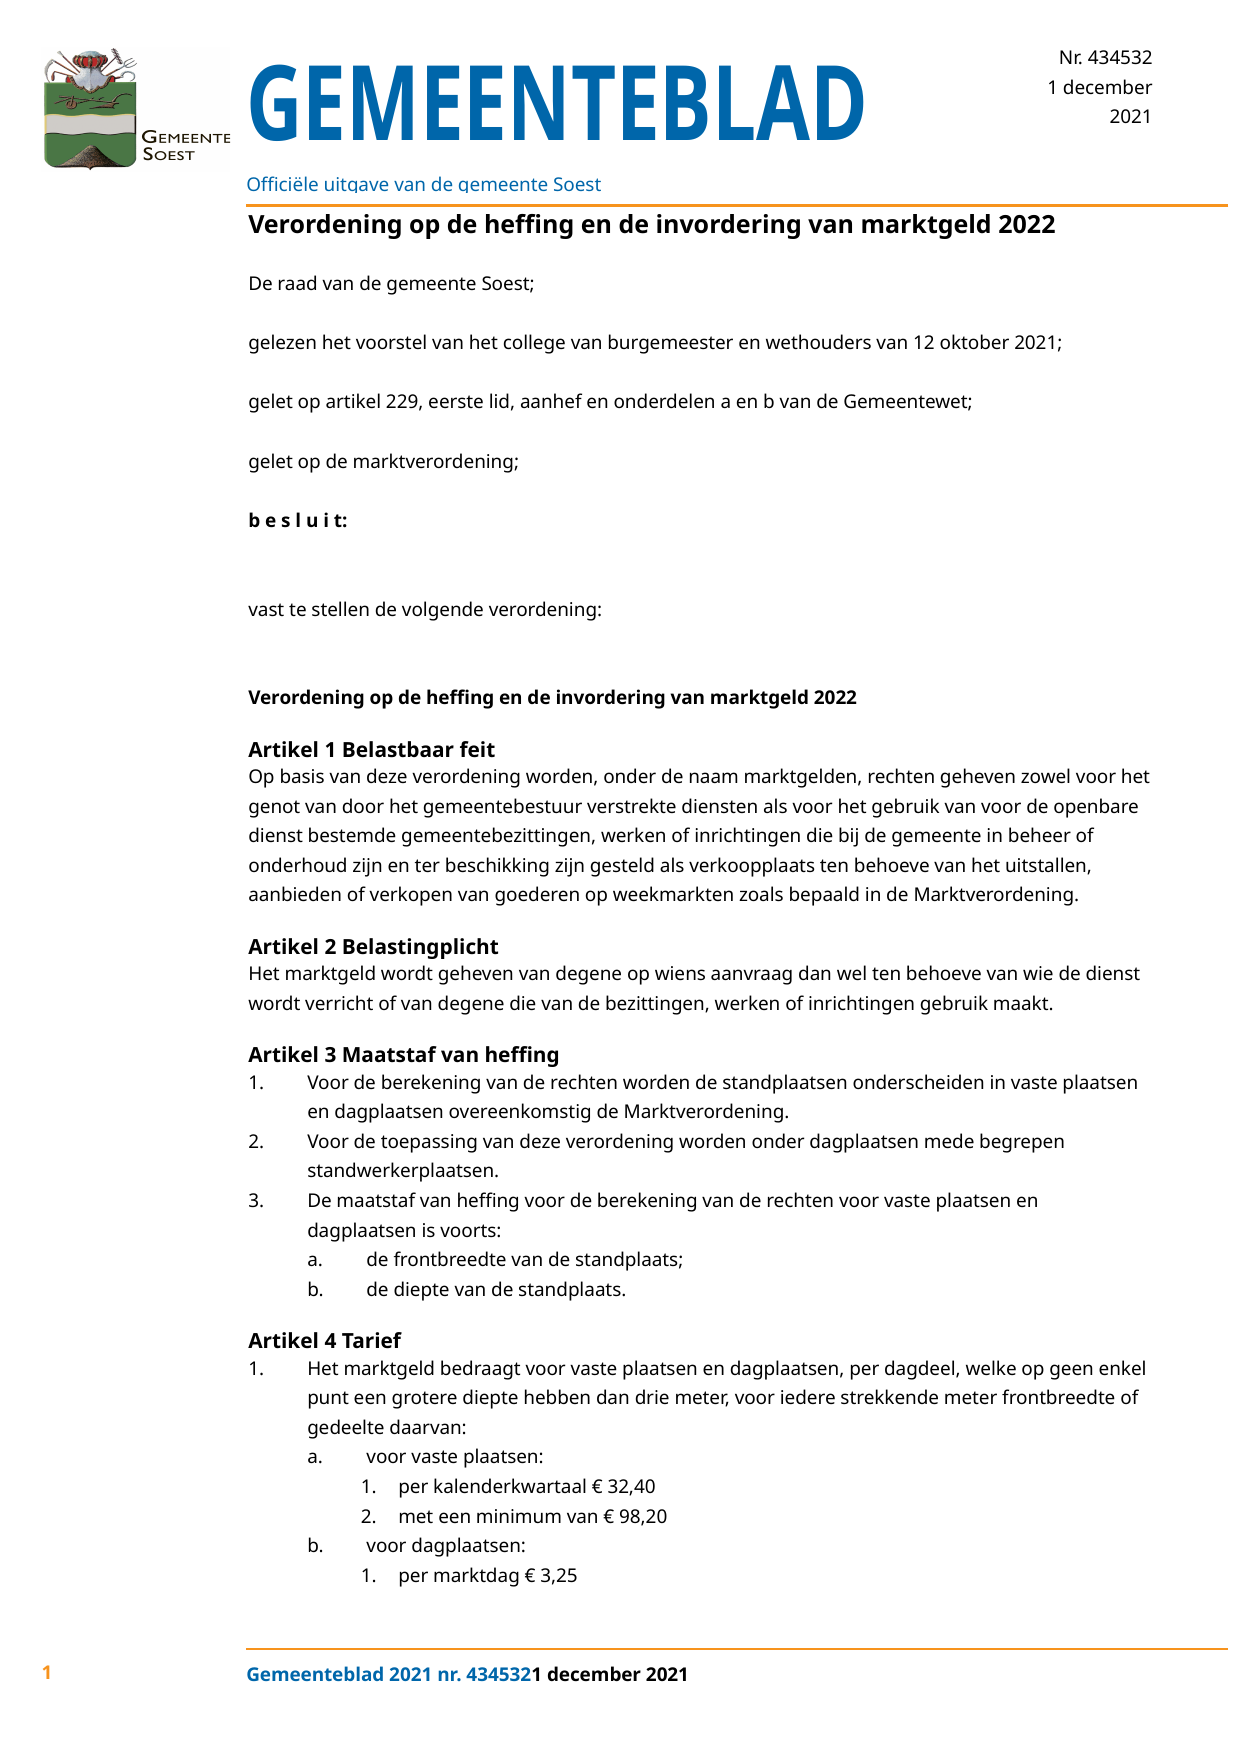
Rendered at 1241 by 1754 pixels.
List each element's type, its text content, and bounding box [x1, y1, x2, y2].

list Het marktgeld bedraagt voor vaste plaatsen en dagplaatsen, per dagdeel, welke op geen enkel punt een grotere diepte hebben dan drie meter, voor iedere strekkende meter frontbreedte of gedeelte daarvan: [248, 1355, 1152, 1440]
text vast te stellen de volgende verordening: [248, 596, 1152, 621]
text Verordening op de heffing en de invordering van marktgeld 2022 [248, 207, 1152, 241]
text gelet op artikel 229, eerste lid, aanhef en onderdelen a en b van de Gemeentewet; [248, 389, 1152, 414]
text Artikel 4 Tarief [248, 1326, 1152, 1355]
text Artikel 1 Belastbaar feit [248, 735, 1152, 763]
list de diepte van de standplaats. [307, 1276, 1152, 1302]
text gelezen het voorstel van het college van burgemeester en wethouders van 12 oktober 2021; [248, 329, 1152, 355]
list per marktdag € 3,25 [361, 1562, 1152, 1588]
text Het marktgeld wordt geheven van degene op wiens aanvraag dan wel ten behoeve van wie de dienst wordt verricht of van degene die van de bezittingen, werken of inrichtingen gebruik maakt. [248, 961, 1152, 1016]
list De maatstaf van heffing voor de berekening van de rechten voor vaste plaatsen en dagplaatsen is voorts: [248, 1187, 1152, 1243]
list de frontbreedte van de standplaats; [307, 1246, 1152, 1272]
list Voor de toepassing van deze verordening worden onder dagplaatsen mede begrepen standwerkerplaatsen. [248, 1128, 1152, 1183]
list voor vaste plaatsen: [307, 1444, 1152, 1469]
text gelet op de marktverordening; [248, 448, 1152, 473]
list per kalenderkwartaal € 32,40 [361, 1473, 1152, 1499]
text Artikel 3 Maatstaf van heffing [248, 1041, 1152, 1069]
text Verordening op de heffing en de invordering van marktgeld 2022 [248, 684, 1152, 710]
list Voor de berekening van de rechten worden de standplaatsen onderscheiden in vaste plaatsen en dagplaatsen overeenkomstig de Marktverordening. [248, 1069, 1152, 1124]
list voor dagplaatsen: [307, 1532, 1152, 1558]
list met een minimum van € 98,20 [361, 1503, 1152, 1528]
text b e s l u i t: [248, 507, 1152, 533]
text Op basis van deze verordening worden, onder de naam marktgelden, rechten geheven zowel voor het genot van door het gemeentebestuur verstrekte diensten als voor het gebruik van voor de openbare dienst bestemde gemeentebezittingen, werken of inrichtingen die bij de gemeente in beheer of onderhoud zijn en ter beschikking zijn gesteld als verkoopplaats ten behoeve van het uitstallen, aanbieden of verkopen van goederen op weekmarkten zoals bepaald in de Marktverordening. [248, 763, 1152, 907]
text De raad van de gemeente Soest; [248, 270, 1152, 296]
picture [41, 47, 231, 172]
text Artikel 2 Belastingplicht [248, 932, 1152, 961]
